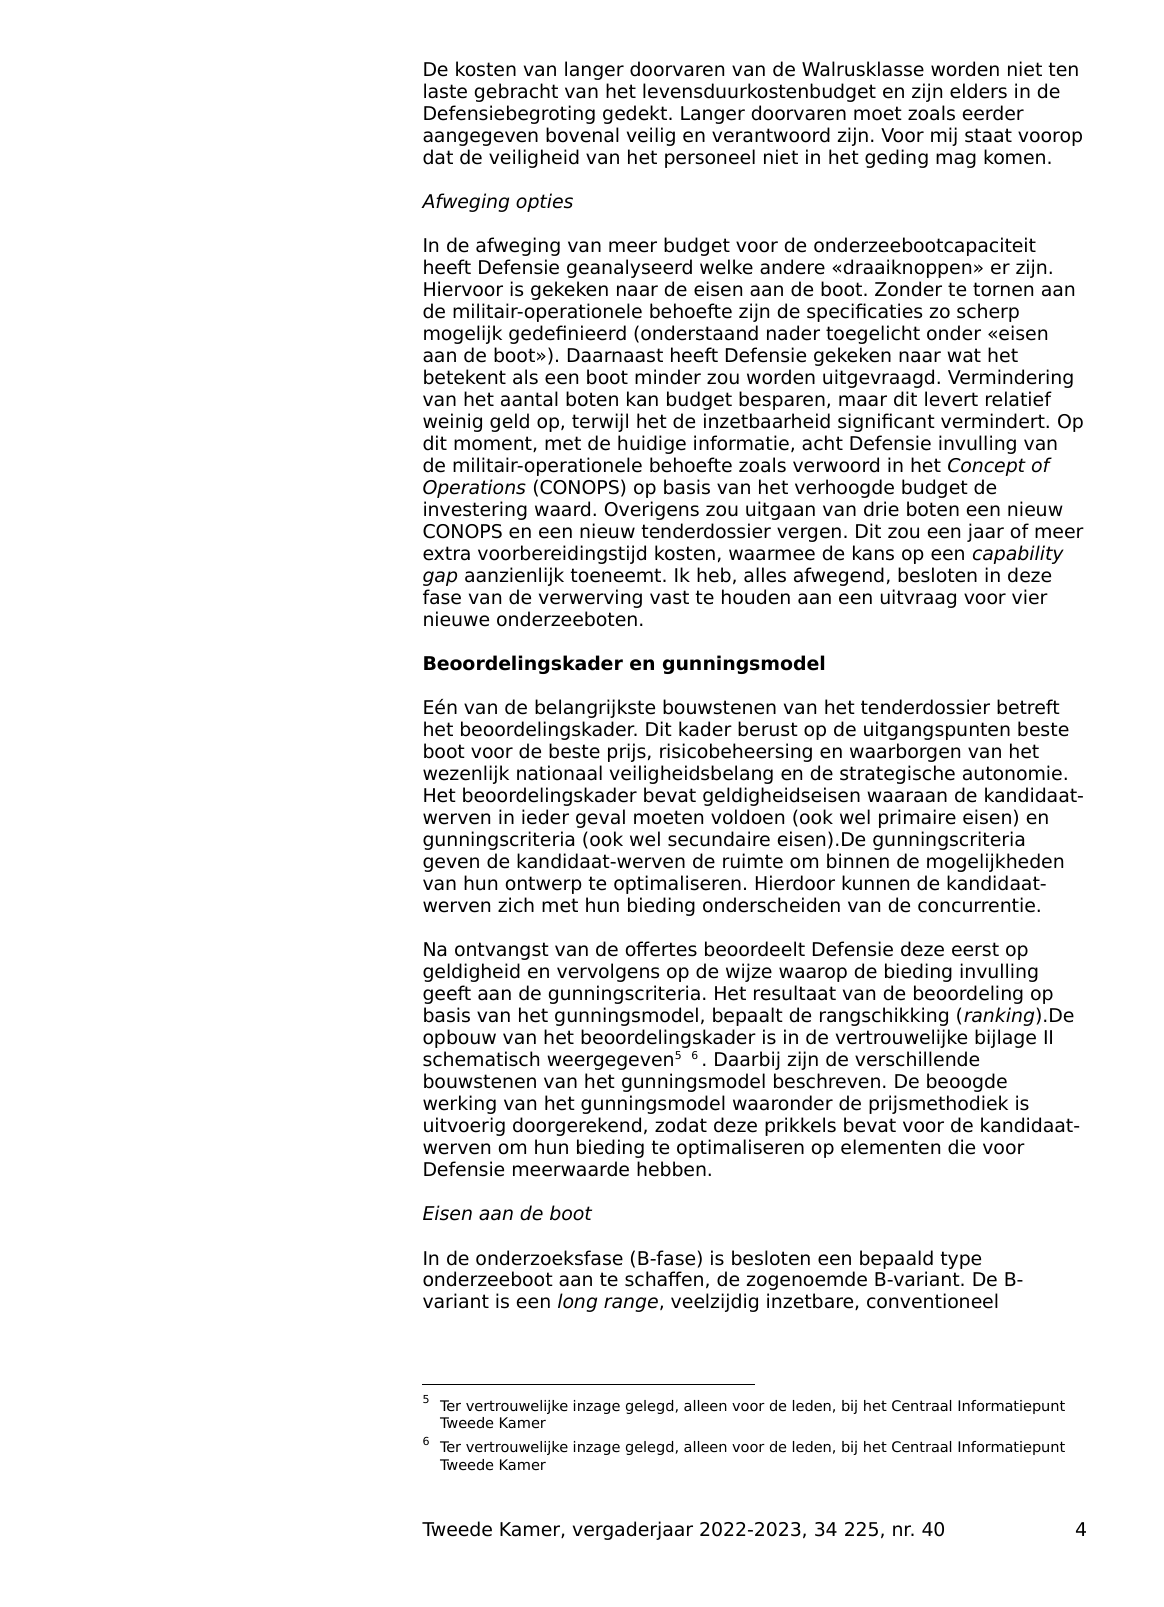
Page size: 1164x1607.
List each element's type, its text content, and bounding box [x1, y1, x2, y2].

text Eén van de belangrijkste bouwstenen van het tenderdossier betreft het beoordelingskader. Dit kader berust op de uitgangspunten beste boot voor de beste prijs, risicobeheersing en waarborgen van het wezenlijk nationaal veiligheidsbelang en de strategische autonomie. Het beoordelingskader bevat geldigheidseisen waaraan de kandidaat-werven in ieder geval moeten voldoen (ook wel primaire eisen) en gunningscriteria (ook wel secundaire eisen).De gunningscriteria geven de kandidaat-werven de ruimte om binnen de mogelijkheden van hun ontwerp te optimaliseren. Hierdoor kunnen de kandidaat-werven zich met hun bieding onderscheiden van de concurrentie. [422, 697, 1087, 917]
text Ter vertrouwelijke inzage gelegd, alleen voor de leden, bij het Centraal Informatiepunt Tweede Kamer [422, 1435, 1087, 1474]
subtitle Eisen aan de boot [422, 1203, 1087, 1225]
text Na ontvangst van de offertes beoordeelt Defensie deze eerst op geldigheid en vervolgens op de wijze waarop de bieding invulling geeft aan de gunningscriteria. Het resultaat van de beoordeling op basis van het gunningsmodel, bepaalt de rangschikking (ranking).De opbouw van het beoordelingskader is in de vertrouwelijke bijlage II schematisch weergegeven . Daarbij zijn de verschillende bouwstenen van het gunningsmodel beschreven. De beoogde werking van het gunningsmodel waaronder de prijsmethodiek is uitvoerig doorgerekend, zodat deze prikkels bevat voor de kandidaat-werven om hun bieding te optimaliseren op elementen die voor Defensie meerwaarde hebben. [422, 939, 1087, 1181]
text In de afweging van meer budget voor de onderzeebootcapaciteit heeft Defensie geanalyseerd welke andere «draaiknoppen» er zijn. Hiervoor is gekeken naar de eisen aan de boot. Zonder te tornen aan de militair-operationele behoefte zijn de specificaties zo scherp mogelijk gedefinieerd (onderstaand nader toegelicht onder «eisen aan de boot»). Daarnaast heeft Defensie gekeken naar wat het betekent als een boot minder zou worden uitgevraagd. Vermindering van het aantal boten kan budget besparen, maar dit levert relatief weinig geld op, terwijl het de inzetbaarheid significant vermindert. Op dit moment, met de huidige informatie, acht Defensie invulling van de militair-operationele behoefte zoals verwoord in het Concept of Operations (CONOPS) op basis van het verhoogde budget de investering waard. Overigens zou uitgaan van drie boten een nieuw CONOPS en een nieuw tenderdossier vergen. Dit zou een jaar of meer extra voorbereidingstijd kosten, waarmee de kans op een capability gap aanzienlijk toeneemt. Ik heb, alles afwegend, besloten in deze fase van de verwerving vast te houden aan een uitvraag voor vier nieuwe onderzeeboten. [422, 235, 1087, 631]
subtitle Beoordelingskader en gunningsmodel [422, 653, 1087, 675]
subtitle Afweging opties [422, 191, 1087, 213]
text In de onderzoeksfase (B-fase) is besloten een bepaald type onderzeeboot aan te schaffen, de zogenoemde B-variant. De B-variant is een long range, veelzijdig inzetbare, conventioneel [422, 1247, 1087, 1313]
text De kosten van langer doorvaren van de Walrusklasse worden niet ten laste gebracht van het levensduurkostenbudget en zijn elders in de Defensiebegroting gedekt. Langer doorvaren moet zoals eerder aangegeven bovenal veilig en verantwoord zijn. Voor mij staat voorop dat de veiligheid van het personeel niet in het geding mag komen. [422, 59, 1087, 169]
text Ter vertrouwelijke inzage gelegd, alleen voor de leden, bij het Centraal Informatiepunt Tweede Kamer [422, 1393, 1087, 1432]
